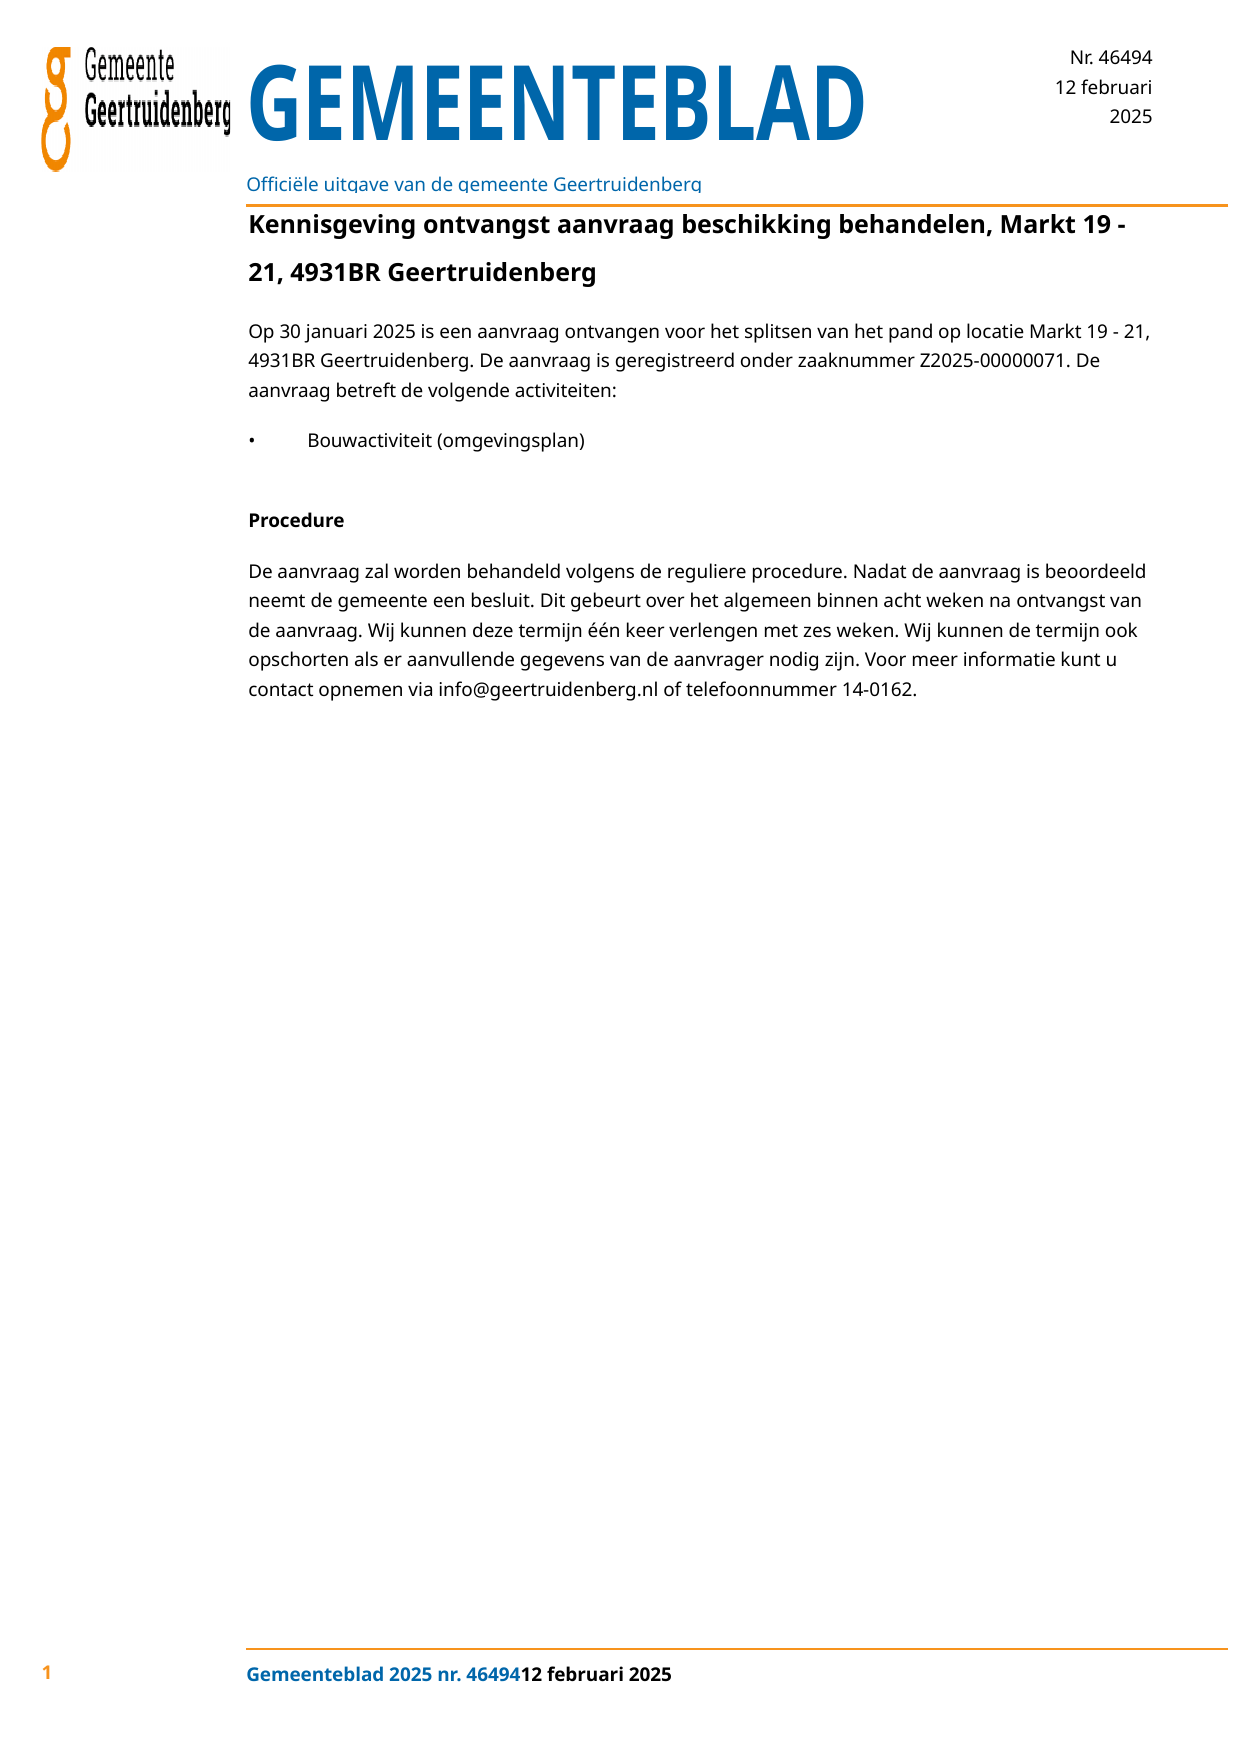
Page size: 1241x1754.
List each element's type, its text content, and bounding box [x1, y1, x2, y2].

text De aanvraag zal worden behandeld volgens de reguliere procedure. Nadat de aanvraag is beoordeeld neemt de gemeente een besluit. Dit gebeurt over het algemeen binnen acht weken na ontvangst van de aanvraag. Wij kunnen deze termijn één keer verlengen met zes weken. Wij kunnen de termijn ook opschorten als er aanvullende gegevens van de aanvrager nodig zijn. Voor meer informatie kunt u contact opnemen via info@geertruidenberg.nl of telefoonnummer 14-0162. [248, 558, 1152, 702]
text Op 30 januari 2025 is een aanvraag ontvangen voor het splitsen van het pand op locatie Markt 19 - 21, 4931BR Geertruidenberg. De aanvraag is geregistreerd onder zaaknummer Z2025-00000071. De aanvraag betreft de volgende activiteiten: [248, 318, 1152, 403]
picture [41, 47, 231, 172]
text Kennisgeving ontvangst aanvraag beschikking behandelen, Markt 19 - 21, 4931BR Geertruidenberg [248, 207, 1152, 288]
list Bouwactiviteit (omgevingsplan) [248, 427, 1152, 453]
text Procedure [248, 507, 1152, 533]
